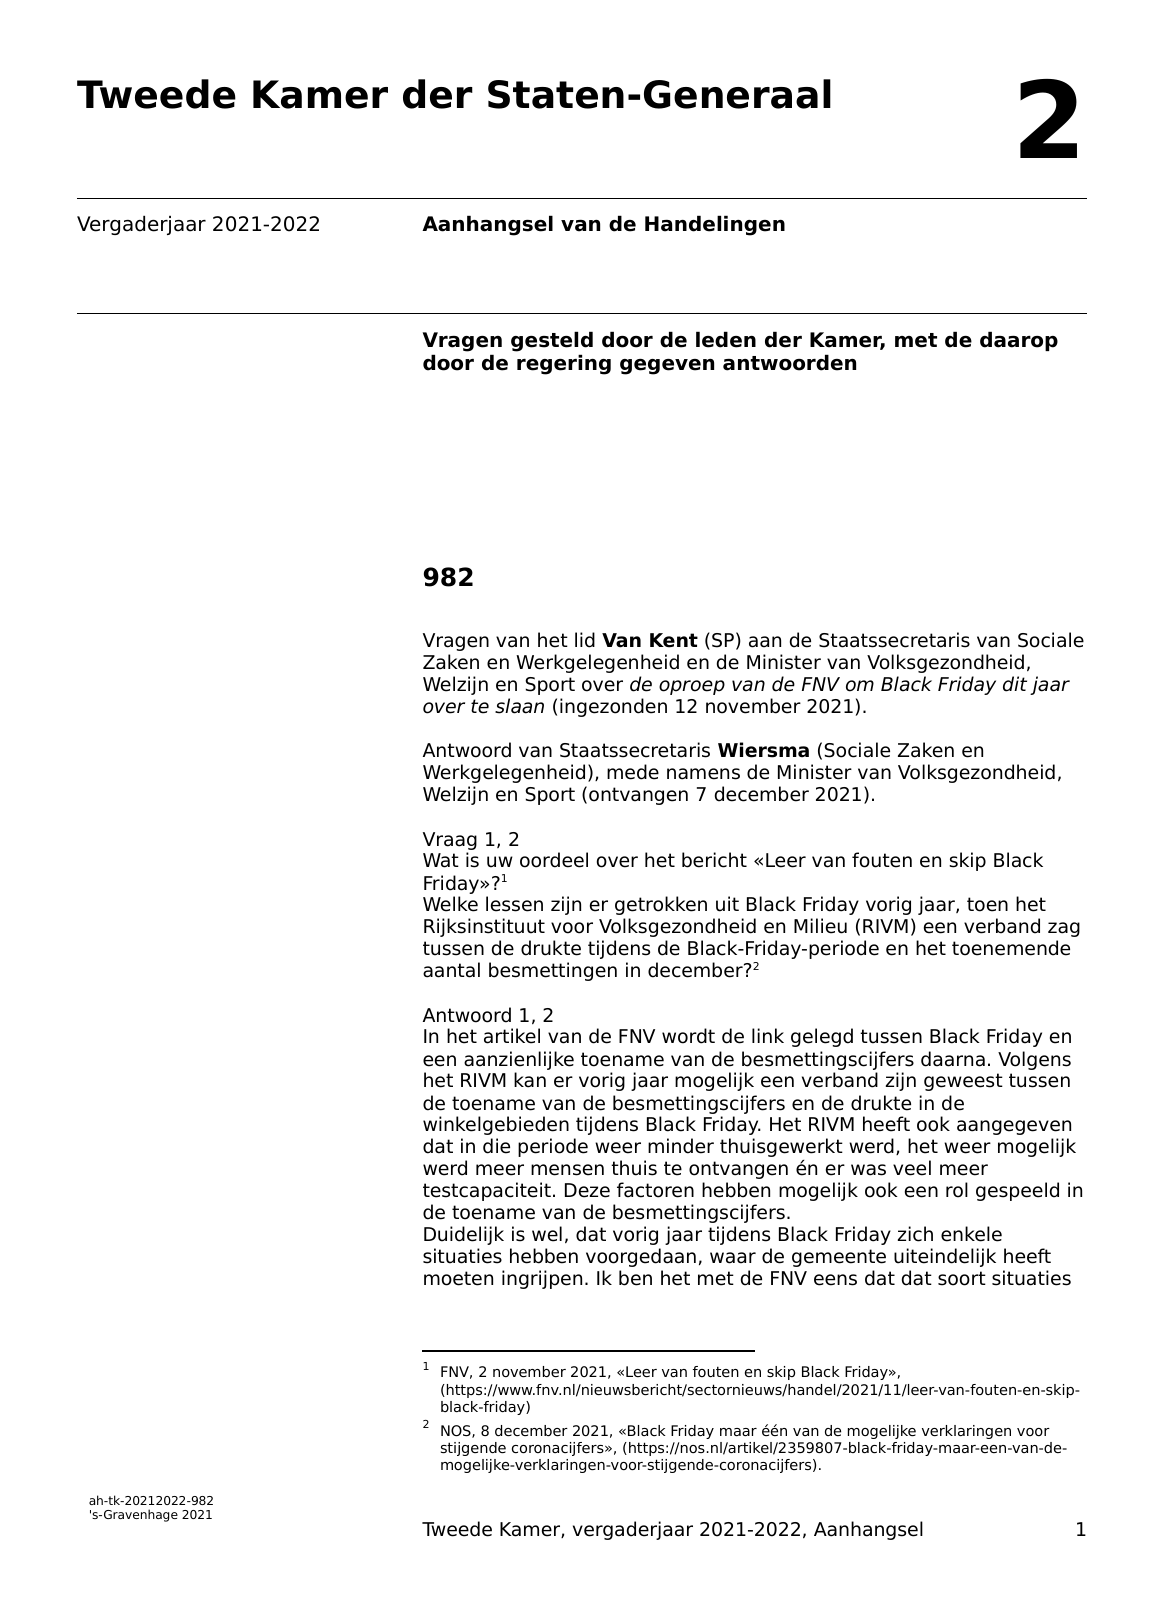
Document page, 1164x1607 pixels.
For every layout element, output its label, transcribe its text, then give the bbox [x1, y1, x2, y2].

text 982 [422, 563, 1087, 592]
table_cell Vragen gesteld door de leden der Kamer, met de daarop door de regering gegeven antwoorden [422, 314, 1087, 375]
text FNV, 2 november 2021, «Leer van fouten en skip Black Friday», (https://www.fnv.nl/nieuwsbericht/sectornieuws/handel/2021/11/leer-van-fouten-en-skip-black-friday) [422, 1360, 1087, 1416]
table_cell [77, 314, 422, 375]
text Welke lessen zijn er getrokken uit Black Friday vorig jaar, toen het Rijksinstituut voor Volksgezondheid en Milieu (RIVM) een verband zag tussen de drukte tijdens de Black-Friday-periode en het toenemende aantal besmettingen in december? [422, 894, 1087, 982]
text Antwoord 1, 2 [422, 1004, 1087, 1026]
text Wat is uw oordeel over het bericht «Leer van fouten en skip Black Friday»? [422, 850, 1087, 894]
text Vraag 1, 2 [422, 828, 1087, 850]
table_header Tweede Kamer der Staten-Generaal [77, 59, 886, 198]
text Vragen van het lid Van Kent (SP) aan de Staatssecretaris van Sociale Zaken en Werkgelegenheid en de Minister van Volksgezondheid, Welzijn en Sport over de oproep van de FNV om Black Friday dit jaar over te slaan (ingezonden 12 november 2021). [422, 630, 1087, 718]
table_cell Aanhangsel van de Handelingen [422, 199, 1087, 313]
table_header 2 [886, 59, 1087, 198]
table_cell Vergaderjaar 2021-2022 [77, 199, 422, 313]
text 's-Gravenhage 2021 [88, 1508, 323, 1522]
text In het artikel van de FNV wordt de link gelegd tussen Black Friday en een aanzienlijke toename van de besmettingscijfers daarna. Volgens het RIVM kan er vorig jaar mogelijk een verband zijn geweest tussen de toename van de besmettingscijfers en de drukte in de winkelgebieden tijdens Black Friday. Het RIVM heeft ook aangegeven dat in die periode weer minder thuisgewerkt werd, het weer mogelijk werd meer mensen thuis te ontvangen én er was veel meer testcapaciteit. Deze factoren hebben mogelijk ook een rol gespeeld in de toename van de besmettingscijfers. [422, 1026, 1087, 1224]
text NOS, 8 december 2021, «Black Friday maar één van de mogelijke verklaringen voor stijgende coronacijfers», (https://nos.nl/artikel/2359807-black-friday-maar-een-van-de-mogelijke-verklaringen-voor-stijgende-coronacijfers). [422, 1418, 1087, 1474]
text ah-tk-20212022-982 [88, 1494, 323, 1508]
text Antwoord van Staatssecretaris Wiersma (Sociale Zaken en Werkgelegenheid), mede namens de Minister van Volksgezondheid, Welzijn en Sport (ontvangen 7 december 2021). [422, 740, 1087, 806]
text Duidelijk is wel, dat vorig jaar tijdens Black Friday zich enkele situaties hebben voorgedaan, waar de gemeente uiteindelijk heeft moeten ingrijpen. Ik ben het met de FNV eens dat dat soort situaties [422, 1224, 1087, 1290]
